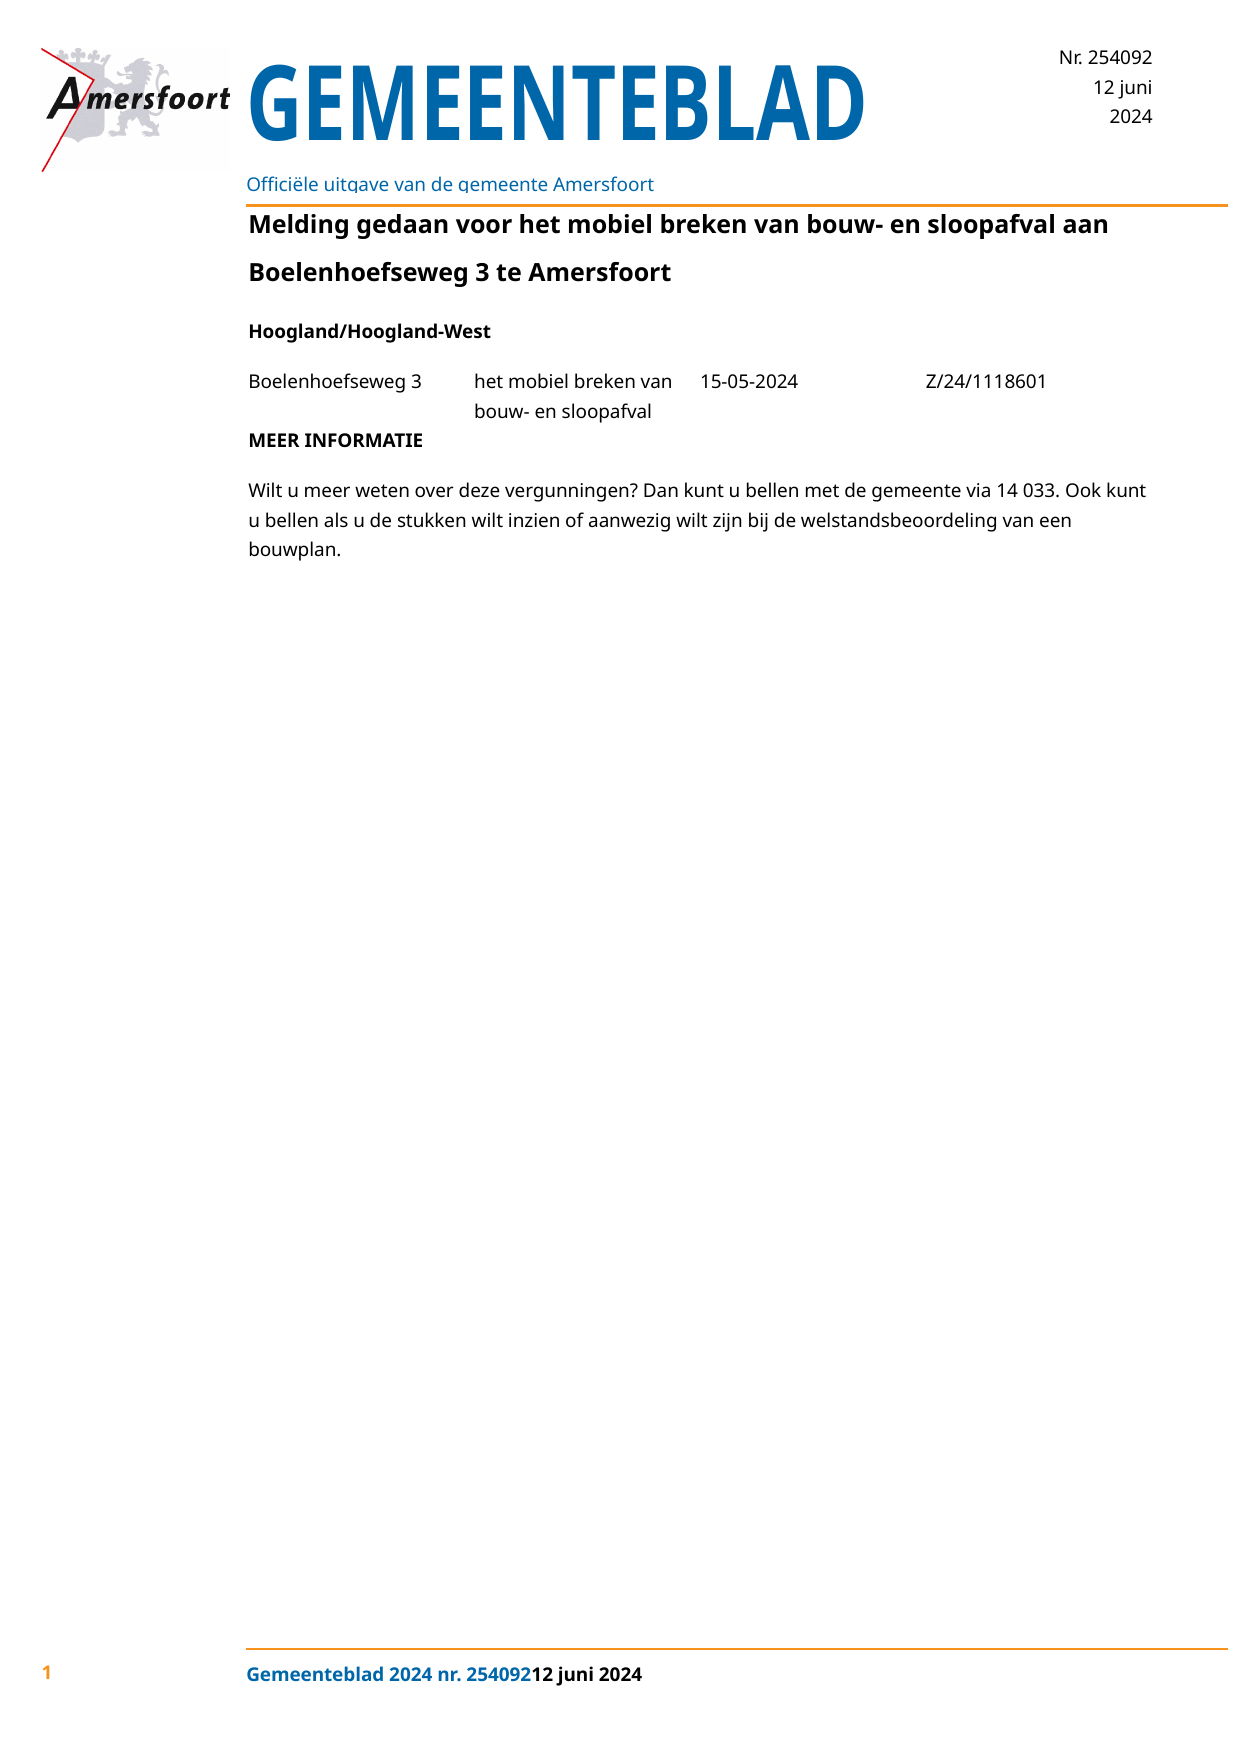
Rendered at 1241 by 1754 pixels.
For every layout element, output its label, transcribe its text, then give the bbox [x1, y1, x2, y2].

text Wilt u meer weten over deze vergunningen? Dan kunt u bellen met de gemeente via 14 033. Ook kunt u bellen als u de stukken wilt inzien of aanwezig wilt zijn bij de welstandsbeoordeling van een bouwplan. [248, 477, 1152, 562]
text MEER INFORMATIE [248, 427, 1152, 453]
table_header het mobiel breken van bouw- en sloopafval [474, 369, 700, 424]
text Hoogland/Hoogland-West [248, 318, 1152, 344]
table_header Z/24/1118601 [926, 369, 1152, 424]
text Melding gedaan voor het mobiel breken van bouw- en sloopafval aan Boelenhoefseweg 3 te Amersfoort [248, 207, 1152, 288]
table_header 15-05-2024 [700, 369, 926, 424]
table_header Boelenhoefseweg 3 [248, 369, 474, 424]
picture [41, 47, 231, 172]
